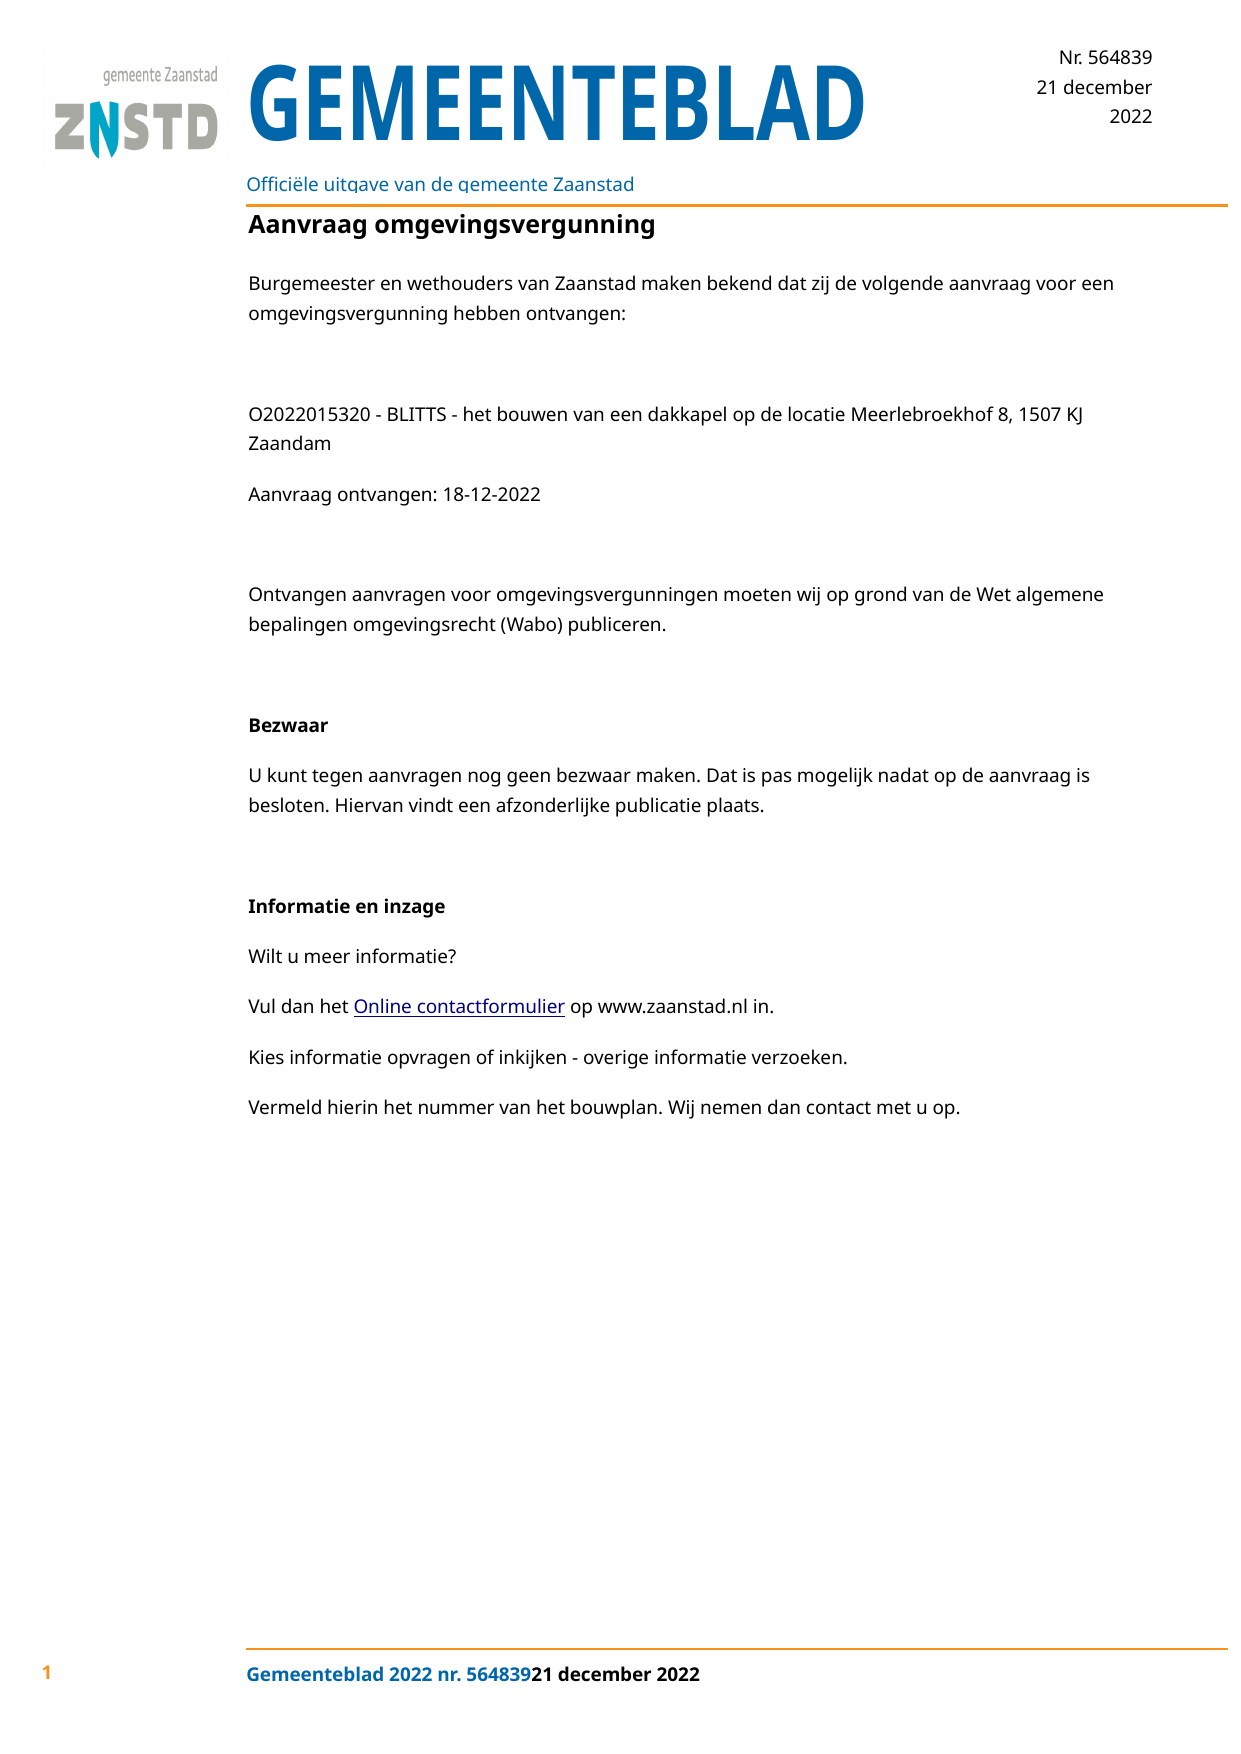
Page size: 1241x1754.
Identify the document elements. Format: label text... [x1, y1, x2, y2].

text Bezwaar [248, 712, 1152, 738]
text Informatie en inzage [248, 893, 1152, 918]
picture [41, 47, 231, 172]
text Vermeld hierin het nummer van het bouwplan. Wij nemen dan contact met u op. [248, 1094, 1152, 1120]
text Ontvangen aanvragen voor omgevingsvergunningen moeten wij op grond van de Wet algemene bepalingen omgevingsrecht (Wabo) publiceren. [248, 582, 1152, 637]
text Kies informatie opvragen of inkijken - overige informatie verzoeken. [248, 1044, 1152, 1070]
text Burgemeester en wethouders van Zaanstad maken bekend dat zij de volgende aanvraag voor een omgevingsvergunning hebben ontvangen: [248, 270, 1152, 326]
text Wilt u meer informatie? [248, 943, 1152, 969]
text Aanvraag ontvangen: 18-12-2022 [248, 481, 1152, 506]
text Aanvraag omgevingsvergunning [248, 207, 1152, 241]
text Vul dan het Online contactformulier op www.zaanstad.nl in. [248, 994, 1152, 1019]
text O2022015320 - BLITTS - het bouwen van een dakkapel op de locatie Meerlebroekhof 8, 1507 KJ Zaandam [248, 401, 1152, 456]
text U kunt tegen aanvragen nog geen bezwaar maken. Dat is pas mogelijk nadat op de aanvraag is besloten. Hiervan vindt een afzonderlijke publicatie plaats. [248, 762, 1152, 818]
